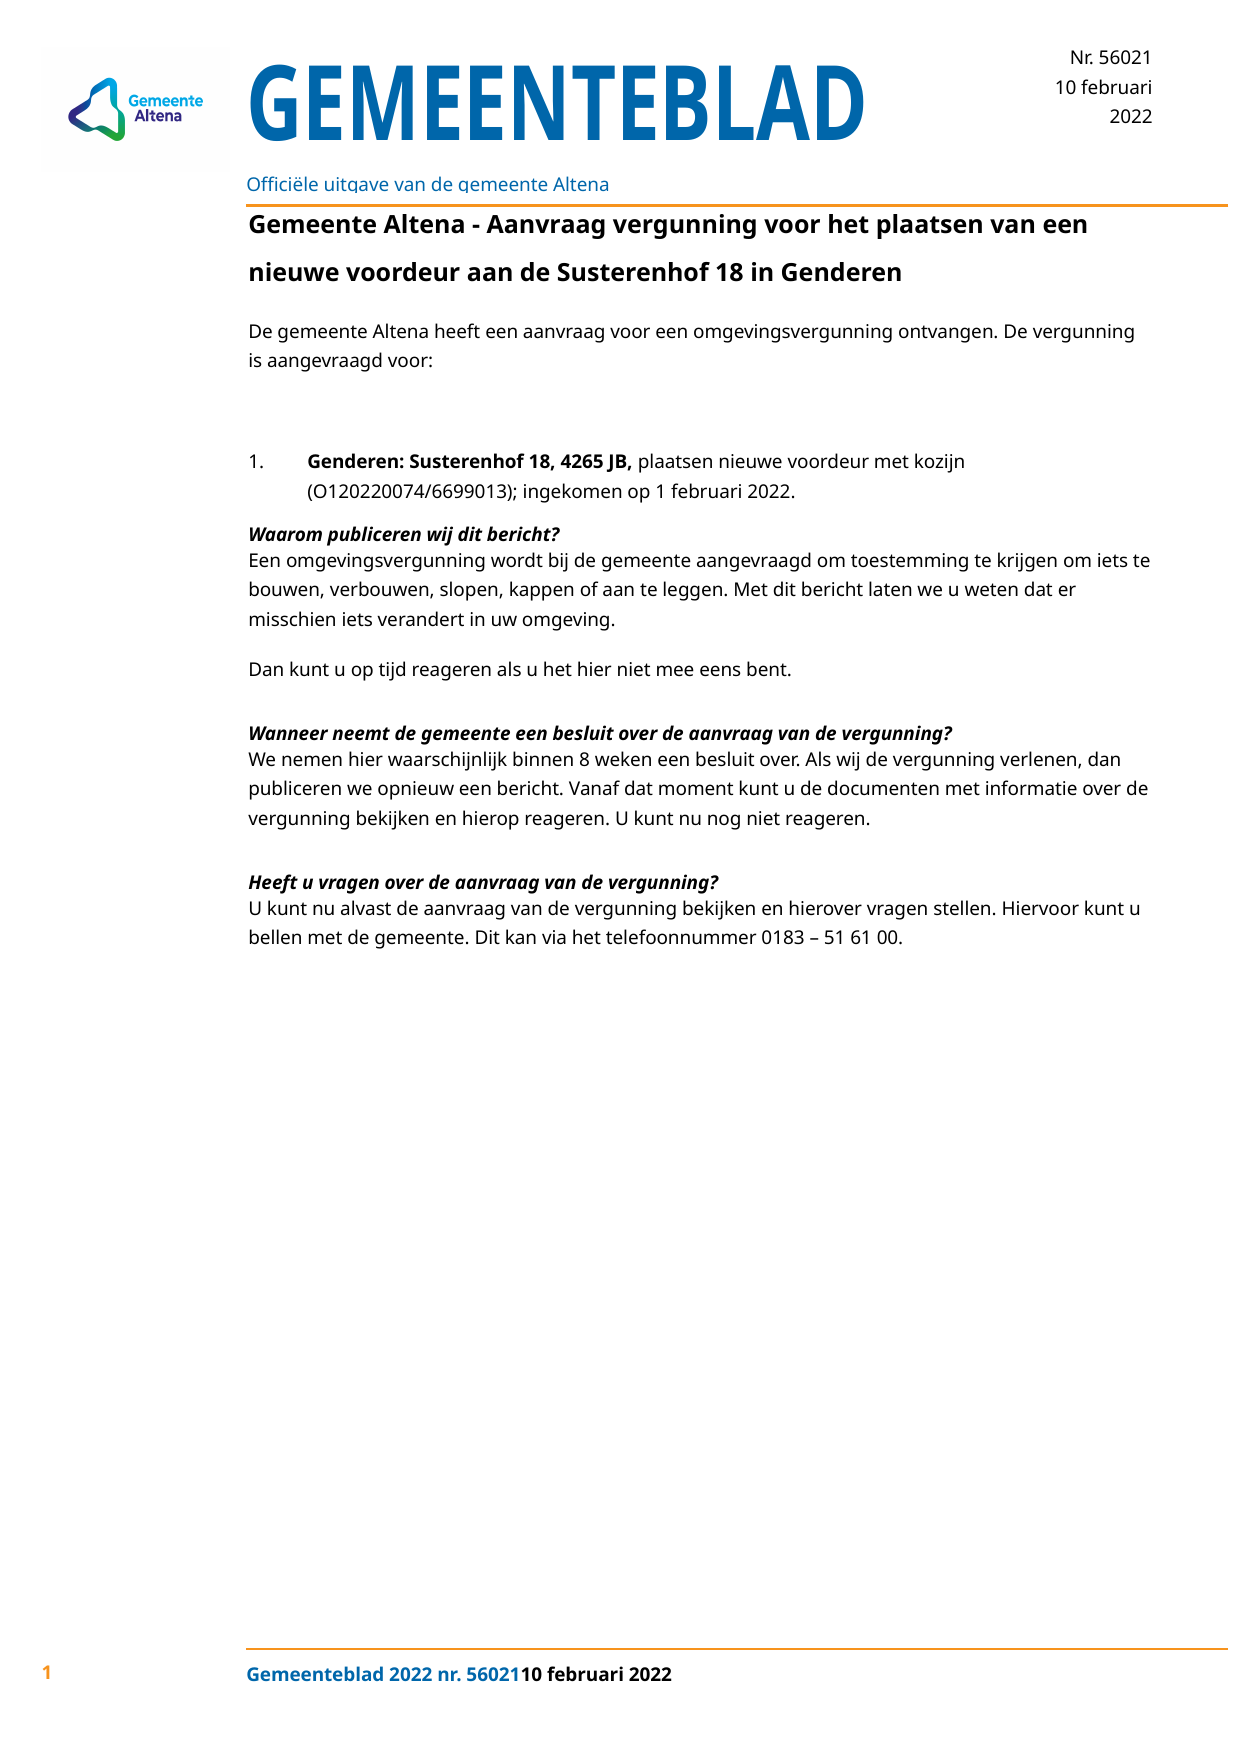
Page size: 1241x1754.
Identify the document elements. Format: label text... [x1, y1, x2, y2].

text Een omgevingsvergunning wordt bij de gemeente aangevraagd om toestemming te krijgen om iets te bouwen, verbouwen, slopen, kappen of aan te leggen. Met dit bericht laten we u weten dat er misschien iets verandert in uw omgeving. [248, 547, 1152, 632]
text U kunt nu alvast de aanvraag van de vergunning bekijken en hierover vragen stellen. Hiervoor kunt u bellen met de gemeente. Dit kan via het telefoonnummer 0183 – 51 61 00. [248, 895, 1152, 950]
text Wanneer neemt de gemeente een besluit over de aanvraag van de vergunning? [248, 720, 1152, 746]
text Heeft u vragen over de aanvraag van de vergunning? [248, 869, 1152, 895]
text We nemen hier waarschijnlijk binnen 8 weken een besluit over. Als wij de vergunning verlenen, dan publiceren we opnieuw een bericht. Vanaf dat moment kunt u de documenten met informatie over de vergunning bekijken en hierop reageren. U kunt nu nog niet reageren. [248, 746, 1152, 831]
list Genderen: Susterenhof 18, 4265 JB, plaatsen nieuwe voordeur met kozijn (O120220074/6699013); ingekomen op 1 februari 2022. [248, 448, 1152, 504]
text Waarom publiceren wij dit bericht? [248, 521, 1152, 547]
picture [41, 47, 231, 172]
text Gemeente Altena - Aanvraag vergunning voor het plaatsen van een nieuwe voordeur aan de Susterenhof 18 in Genderen [248, 207, 1152, 288]
text Dan kunt u op tijd reageren als u het hier niet mee eens bent. [248, 656, 1152, 682]
text De gemeente Altena heeft een aanvraag voor een omgevingsvergunning ontvangen. De vergunning is aangevraagd voor: [248, 318, 1152, 373]
